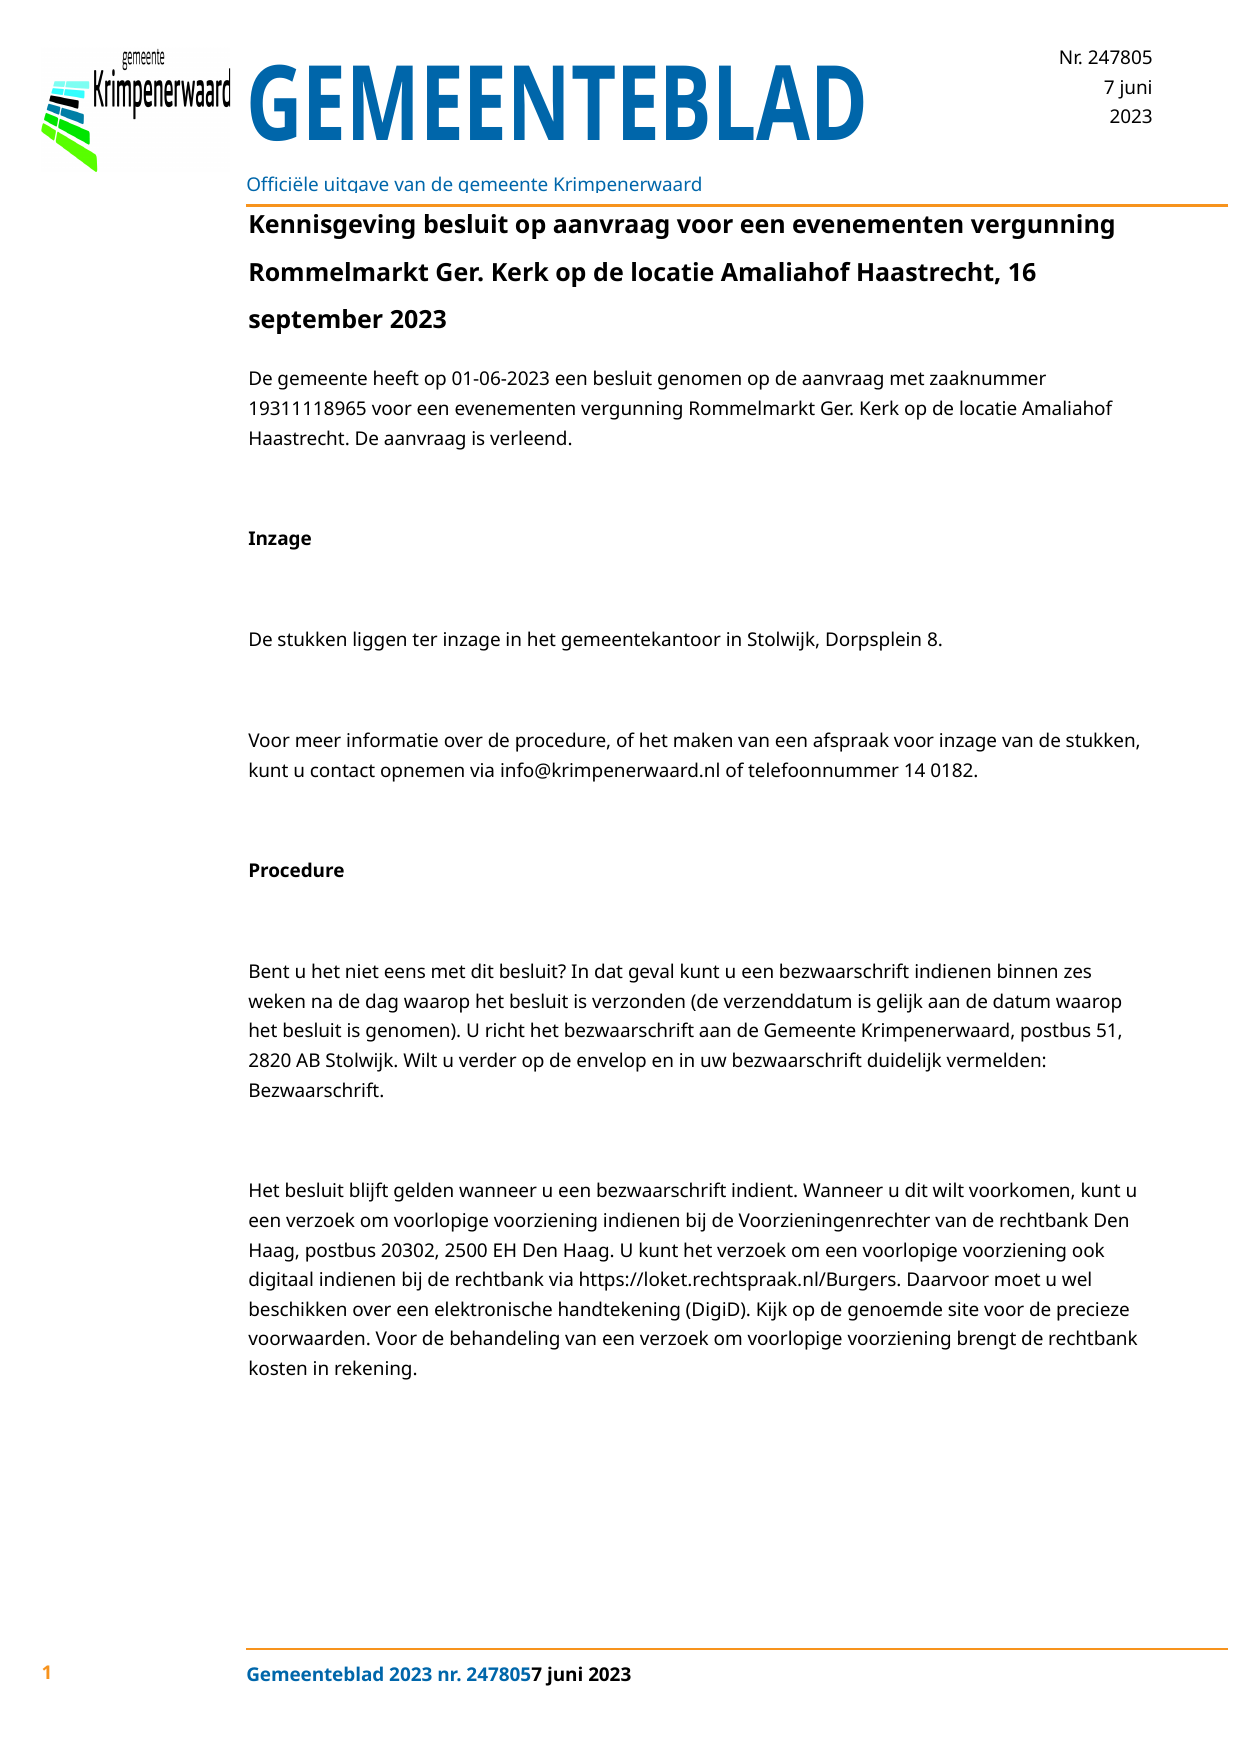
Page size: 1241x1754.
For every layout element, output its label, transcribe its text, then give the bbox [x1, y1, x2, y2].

text Het besluit blijft gelden wanneer u een bezwaarschrift indient. Wanneer u dit wilt voorkomen, kunt u een verzoek om voorlopige voorziening indienen bij de Voorzieningenrechter van de rechtbank Den Haag, postbus 20302, 2500 EH Den Haag. U kunt het verzoek om een voorlopige voorziening ook digitaal indienen bij de rechtbank via https://loket.rechtspraak.nl/Burgers. Daarvoor moet u wel beschikken over een elektronische handtekening (DigiD). Kijk op de genoemde site voor de precieze voorwaarden. Voor de behandeling van een verzoek om voorlopige voorziening brengt de rechtbank kosten in rekening. [248, 1178, 1152, 1381]
text De gemeente heeft op 01-06-2023 een besluit genomen op de aanvraag met zaaknummer 19311118965 voor een evenementen vergunning Rommelmarkt Ger. Kerk op de locatie Amaliahof Haastrecht. De aanvraag is verleend. [248, 366, 1152, 450]
picture [41, 47, 231, 172]
text Voor meer informatie over de procedure, of het maken van een afspraak voor inzage van de stukken, kunt u contact opnemen via info@krimpenerwaard.nl of telefoonnummer 14 0182. [248, 727, 1152, 782]
text De stukken liggen ter inzage in het gemeentekantoor in Stolwijk, Dorpsplein 8. [248, 626, 1152, 652]
text Inzage [248, 526, 1152, 551]
text Bent u het niet eens met dit besluit? In dat geval kunt u een bezwaarschrift indienen binnen zes weken na de dag waarop het besluit is verzonden (de verzenddatum is gelijk aan de datum waarop het besluit is genomen). U richt het bezwaarschrift aan de Gemeente Krimpenerwaard, postbus 51, 2820 AB Stolwijk. Wilt u verder op de envelop en in uw bezwaarschrift duidelijk vermelden: Bezwaarschrift. [248, 958, 1152, 1102]
text Procedure [248, 858, 1152, 883]
text Kennisgeving besluit op aanvraag voor een evenementen vergunning Rommelmarkt Ger. Kerk op de locatie Amaliahof Haastrecht, 16 september 2023 [248, 207, 1152, 336]
